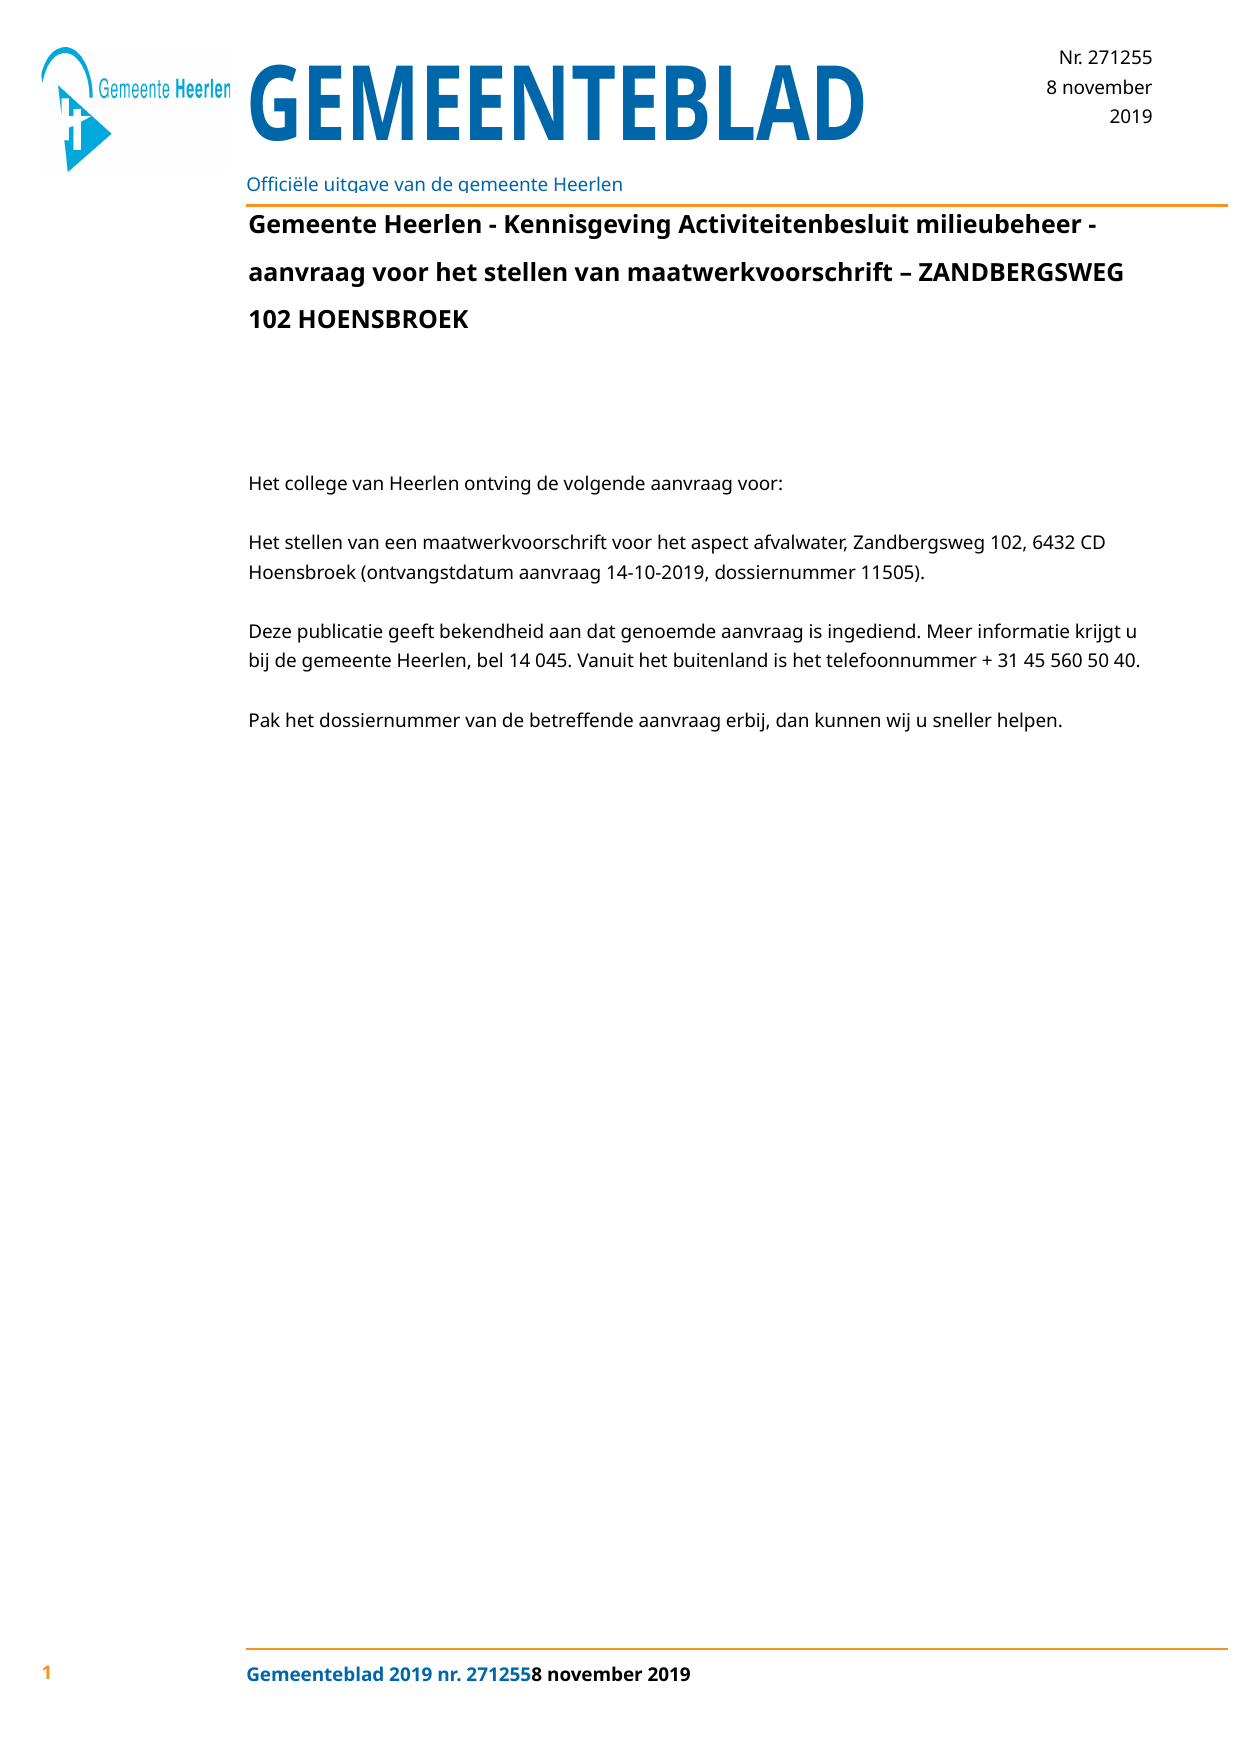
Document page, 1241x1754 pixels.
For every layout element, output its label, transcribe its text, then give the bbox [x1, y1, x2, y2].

text Pak het dossiernummer van de betreffende aanvraag erbij, dan kunnen wij u sneller helpen. [248, 707, 1152, 732]
picture [41, 47, 59, 70]
text Het college van Heerlen ontving de volgende aanvraag voor: [248, 470, 1152, 496]
text Gemeente Heerlen - Kennisgeving Activiteitenbesluit milieubeheer - aanvraag voor het stellen van maatwerkvoorschrift – ZANDBERGSWEG 102 HOENSBROEK [248, 207, 1152, 336]
text Het stellen van een maatwerkvoorschrift voor het aspect afvalwater, Zandbergsweg 102, 6432 CD Hoensbroek (ontvangstdatum aanvraag 14-10-2019, dossiernummer 11505). [248, 529, 1152, 584]
picture [41, 47, 231, 172]
text Deze publicatie geeft bekendheid aan dat genoemde aanvraag is ingediend. Meer informatie krijgt u bij de gemeente Heerlen, bel 14 045. Vanuit het buitenland is het telefoonnummer + 31 45 560 50 40. [248, 618, 1152, 673]
